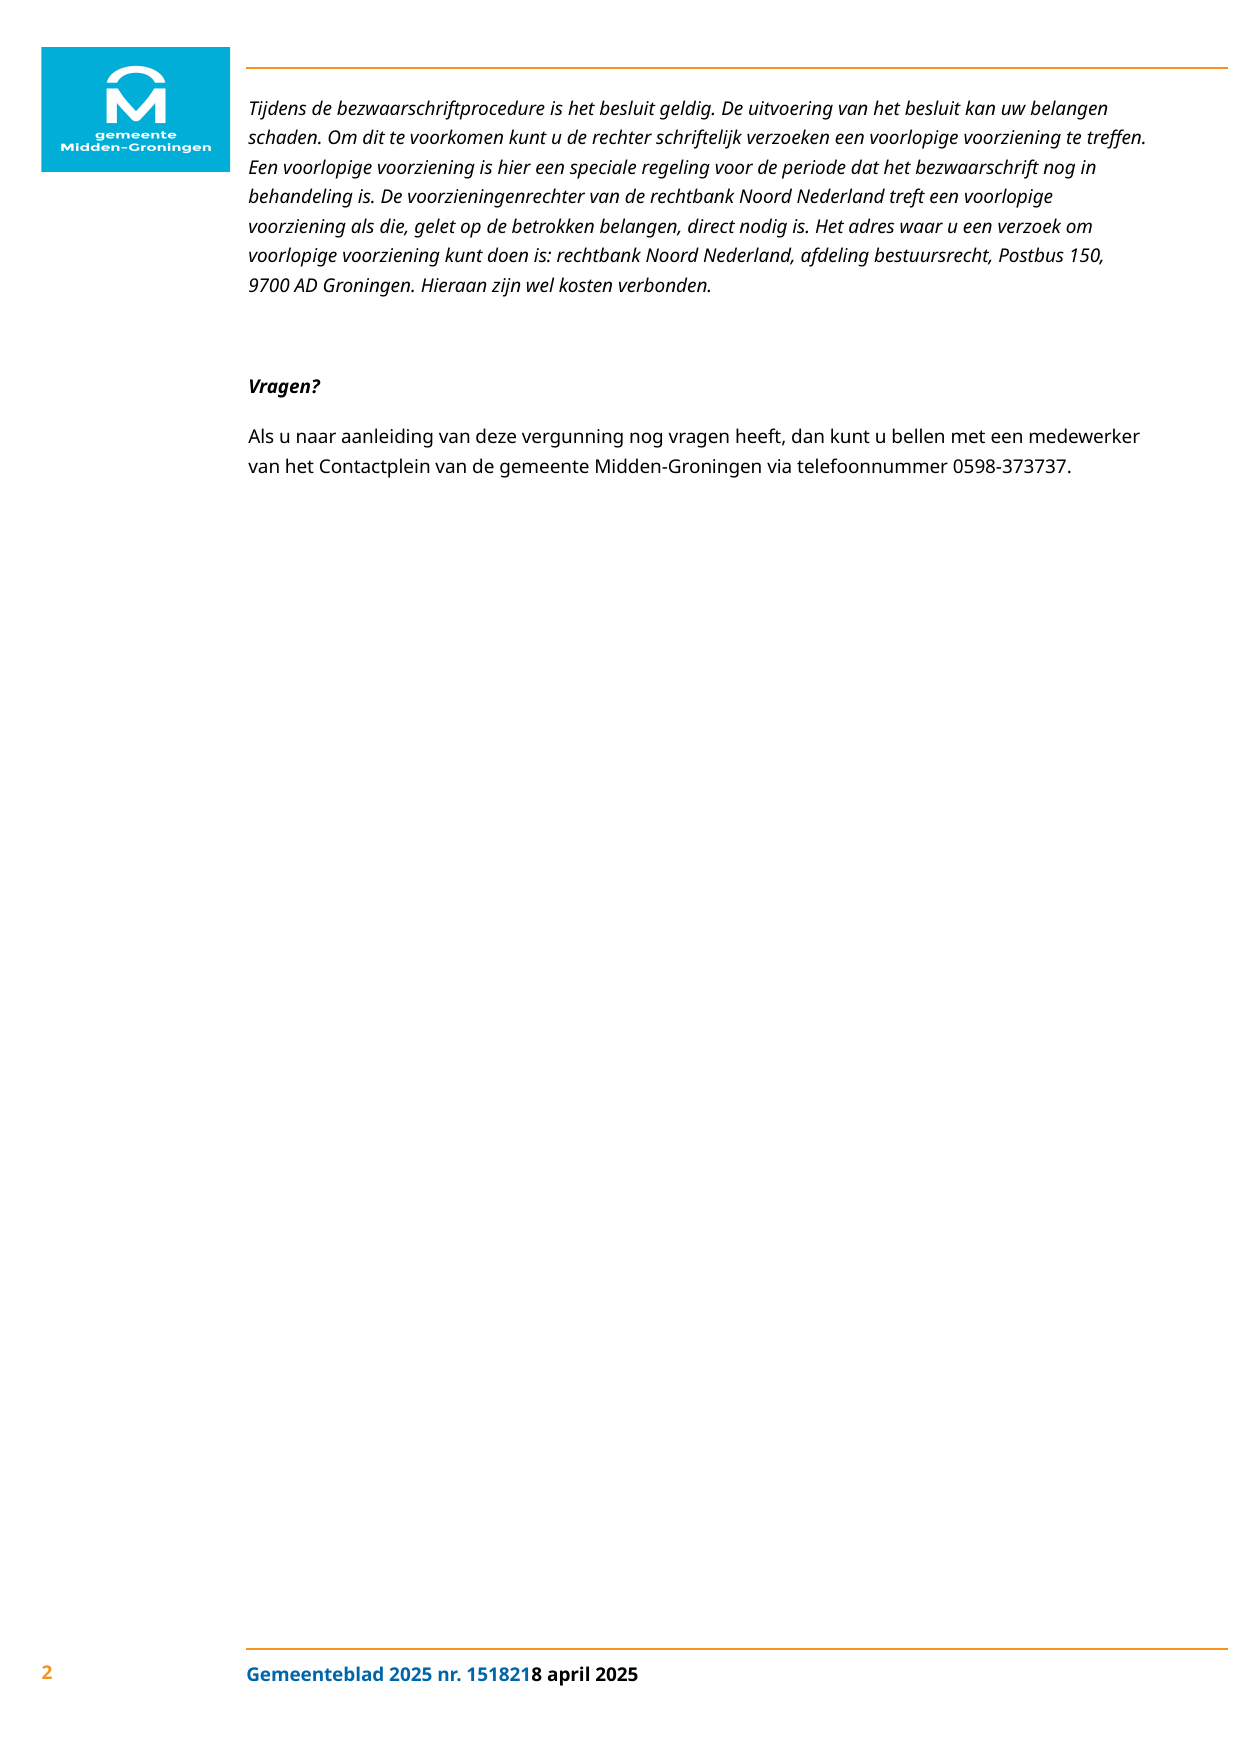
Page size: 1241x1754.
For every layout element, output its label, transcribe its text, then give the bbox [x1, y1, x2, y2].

text Tijdens de bezwaarschriftprocedure is het besluit geldig. De uitvoering van het besluit kan uw belangen schaden. Om dit te voorkomen kunt u de rechter schriftelijk verzoeken een voorlopige voorziening te treffen. Een voorlopige voorziening is hier een speciale regeling voor de periode dat het bezwaarschrift nog in behandeling is. De voorzieningenrechter van de rechtbank Noord Nederland treft een voorlopige voorziening als die, gelet op de betrokken belangen, direct nodig is. Het adres waar u een verzoek om voorlopige voorziening kunt doen is: rechtbank Noord Nederland, afdeling bestuursrecht, Postbus 150, 9700 AD Groningen. Hieraan zijn wel kosten verbonden. [248, 95, 1152, 298]
text Als u naar aanleiding van deze vergunning nog vragen heeft, dan kunt u bellen met een medewerker van het Contactplein van de gemeente Midden-Groningen via telefoonnummer 0598-373737. [248, 423, 1152, 479]
picture [184, 146, 190, 153]
text Vragen? [248, 373, 1152, 399]
picture [108, 66, 164, 82]
picture [107, 89, 165, 122]
